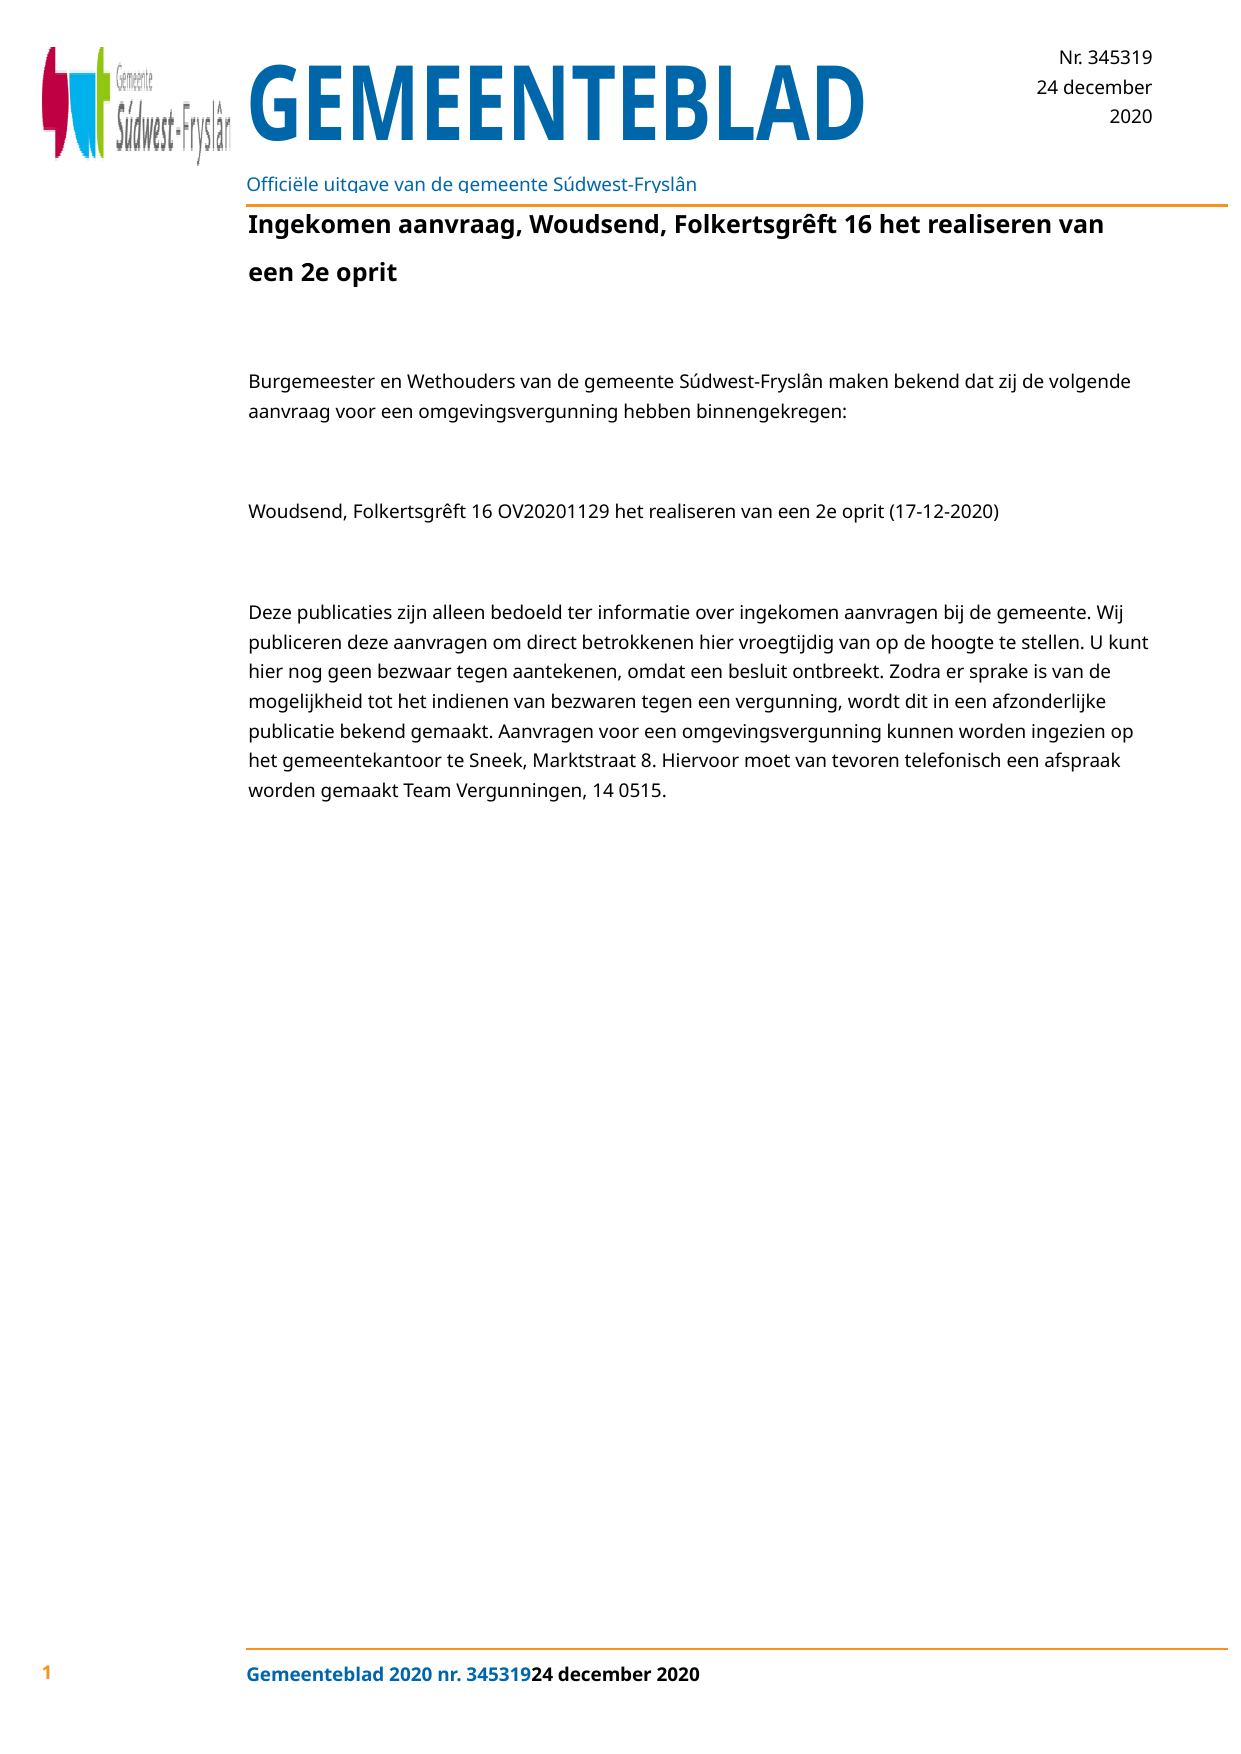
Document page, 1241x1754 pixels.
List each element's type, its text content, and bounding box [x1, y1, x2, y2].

text Burgemeester en Wethouders van de gemeente Súdwest-Fryslân maken bekend dat zij de volgende aanvraag voor een omgevingsvergunning hebben binnengekregen: [248, 368, 1152, 424]
text Deze publicaties zijn alleen bedoeld ter informatie over ingekomen aanvragen bij de gemeente. Wij publiceren deze aanvragen om direct betrokkenen hier vroegtijdig van op de hoogte te stellen. U kunt hier nog geen bezwaar tegen aantekenen, omdat een besluit ontbreekt. Zodra er sprake is van de mogelijkheid tot het indienen van bezwaren tegen een vergunning, wordt dit in een afzonderlijke publicatie bekend gemaakt. Aanvragen voor een omgevingsvergunning kunnen worden ingezien op het gemeentekantoor te Sneek, Marktstraat 8. Hiervoor moet van tevoren telefonisch een afspraak worden gemaakt Team Vergunningen, 14 0515. [248, 599, 1152, 803]
text Ingekomen aanvraag, Woudsend, Folkertsgrêft 16 het realiseren van een 2e oprit [248, 207, 1152, 288]
text Woudsend, Folkertsgrêft 16 OV20201129 het realiseren van een 2e oprit (17-12-2020) [248, 499, 1152, 524]
picture [41, 47, 231, 172]
